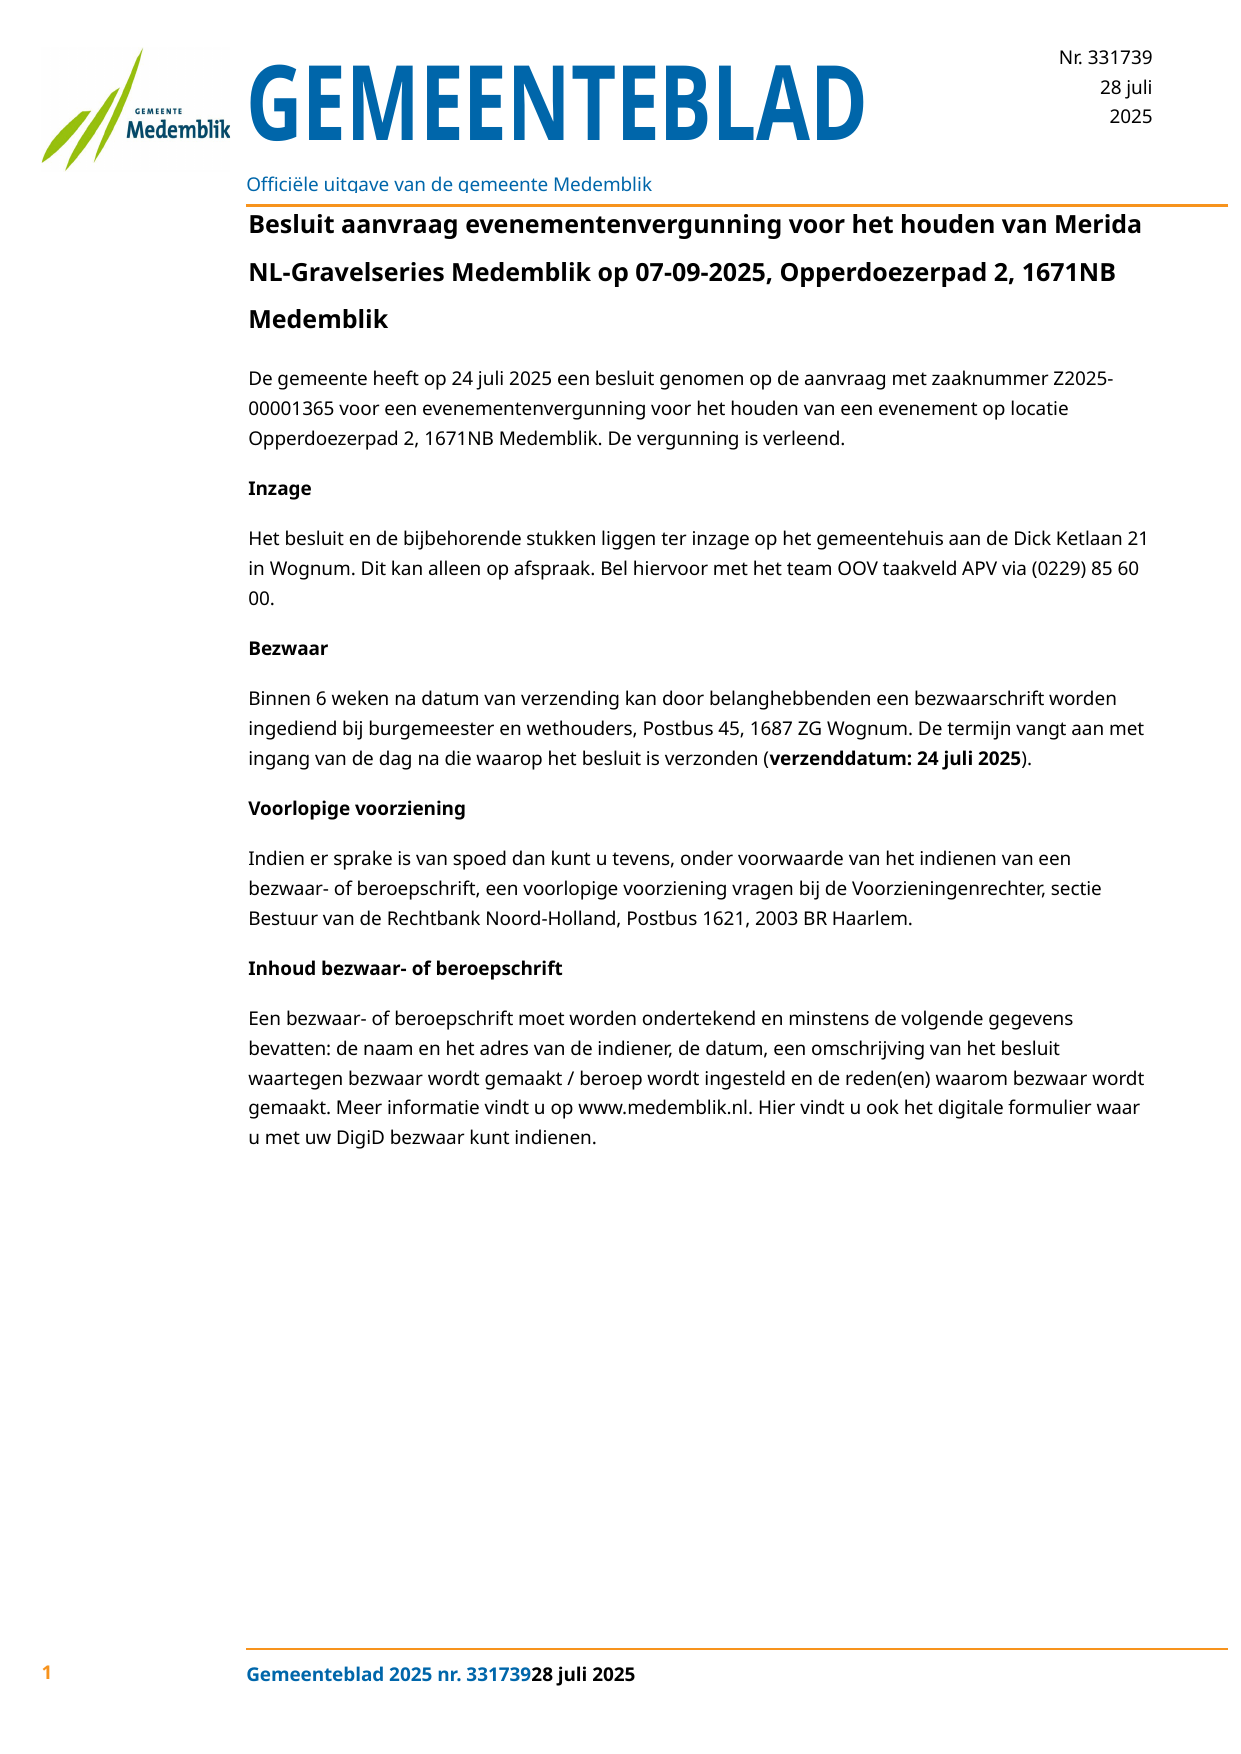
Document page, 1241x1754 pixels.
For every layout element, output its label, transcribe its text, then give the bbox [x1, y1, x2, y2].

text Besluit aanvraag evenementenvergunning voor het houden van Merida NL-Gravelseries Medemblik op 07-09-2025, Opperdoezerpad 2, 1671NB Medemblik [248, 207, 1152, 336]
picture [41, 47, 231, 172]
text Voorlopige voorziening [248, 795, 1152, 821]
text Een bezwaar- of beroepschrift moet worden ondertekend en minstens de volgende gegevens bevatten: de naam en het adres van de indiener, de datum, een omschrijving van het besluit waartegen bezwaar wordt gemaakt / beroep wordt ingesteld en de reden(en) waarom bezwaar wordt gemaakt. Meer informatie vindt u op www.medemblik.nl. Hier vindt u ook het digitale formulier waar u met uw DigiD bezwaar kunt indienen. [248, 1006, 1152, 1149]
text Inzage [248, 475, 1152, 501]
text Het besluit en de bijbehorende stukken liggen ter inzage op het gemeentehuis aan de Dick Ketlaan 21 in Wognum. Dit kan alleen op afspraak. Bel hiervoor met het team OOV taakveld APV via (0229) 85 60 00. [248, 526, 1152, 610]
text Bezwaar [248, 635, 1152, 661]
text Inhoud bezwaar- of beroepschrift [248, 955, 1152, 981]
text De gemeente heeft op 24 juli 2025 een besluit genomen op de aanvraag met zaaknummer Z2025-00001365 voor een evenementenvergunning voor het houden van een evenement op locatie Opperdoezerpad 2, 1671NB Medemblik. De vergunning is verleend. [248, 366, 1152, 450]
text Binnen 6 weken na datum van verzending kan door belanghebbenden een bezwaarschrift worden ingediend bij burgemeester en wethouders, Postbus 45, 1687 ZG Wognum. De termijn vangt aan met ingang van de dag na die waarop het besluit is verzonden (verzenddatum: 24 juli 2025). [248, 686, 1152, 770]
text Indien er sprake is van spoed dan kunt u tevens, onder voorwaarde van het indienen van een bezwaar- of beroepschrift, een voorlopige voorziening vragen bij de Voorzieningenrechter, sectie Bestuur van de Rechtbank Noord-Holland, Postbus 1621, 2003 BR Haarlem. [248, 846, 1152, 930]
